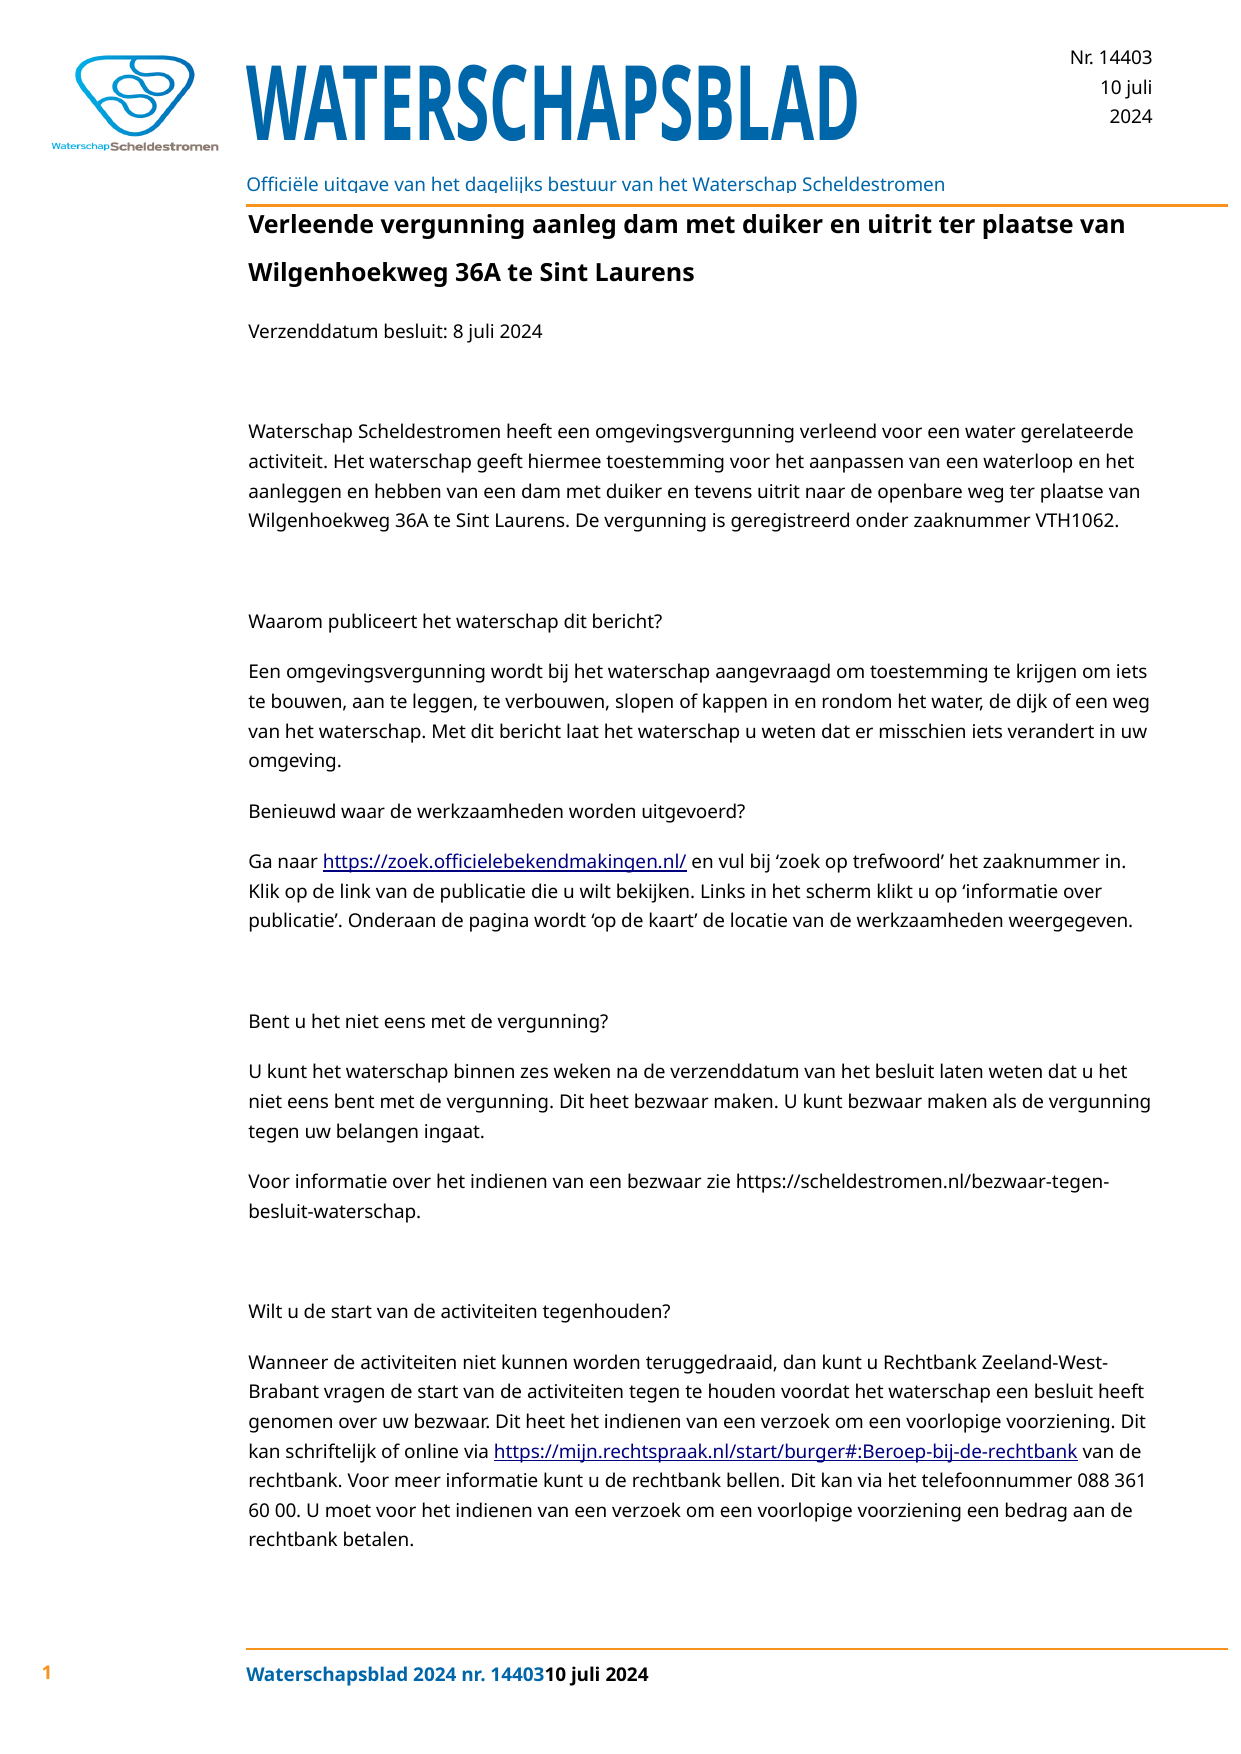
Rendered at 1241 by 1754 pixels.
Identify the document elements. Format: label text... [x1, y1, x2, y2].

text Verzenddatum besluit: 8 juli 2024 [248, 318, 1152, 344]
text Verleende vergunning aanleg dam met duiker en uitrit ter plaatse van Wilgenhoekweg 36A te Sint Laurens [248, 207, 1152, 288]
text Wanneer de activiteiten niet kunnen worden teruggedraaid, dan kunt u Rechtbank Zeeland-West-Brabant vragen de start van de activiteiten tegen te houden voordat het waterschap een besluit heeft genomen over uw bezwaar. Dit heet het indienen van een verzoek om een voorlopige voorziening. Dit kan schriftelijk of online via https://mijn.rechtspraak.nl/start/burger#:Beroep-bij-de-rechtbank van de rechtbank. Voor meer informatie kunt u de rechtbank bellen. Dit kan via het telefoonnummer 088 361 60 00. U moet voor het indienen van een verzoek om een voorlopige voorziening een bedrag aan de rechtbank betalen. [248, 1349, 1152, 1552]
text Een omgevingsvergunning wordt bij het waterschap aangevraagd om toestemming te krijgen om iets te bouwen, aan te leggen, te verbouwen, slopen of kappen in en rondom het water, de dijk of een weg van het waterschap. Met dit bericht laat het waterschap u weten dat er misschien iets verandert in uw omgeving. [248, 659, 1152, 773]
text Wilt u de start van de activiteiten tegenhouden? [248, 1299, 1152, 1324]
text U kunt het waterschap binnen zes weken na de verzenddatum van het besluit laten weten dat u het niet eens bent met de vergunning. Dit heet bezwaar maken. U kunt bezwaar maken als de vergunning tegen uw belangen ingaat. [248, 1059, 1152, 1144]
text Ga naar https://zoek.officielebekendmakingen.nl/ en vul bij ‘zoek op trefwoord’ het zaaknummer in. Klik op de link van de publicatie die u wilt bekijken. Links in het scherm klikt u op ‘informatie over publicatie’. Onderaan de pagina wordt ‘op de kaart’ de locatie van de werkzaamheden weergegeven. [248, 848, 1152, 933]
text Waarom publiceert het waterschap dit bericht? [248, 608, 1152, 634]
picture [41, 47, 231, 172]
text Bent u het niet eens met de vergunning? [248, 1008, 1152, 1034]
text Waterschap Scheldestromen heeft een omgevingsvergunning verleend voor een water gerelateerde activiteit. Het waterschap geeft hiermee toestemming voor het aanpassen van een waterloop en het aanleggen en hebben van een dam met duiker en tevens uitrit naar de openbare weg ter plaatse van Wilgenhoekweg 36A te Sint Laurens. De vergunning is geregistreerd onder zaaknummer VTH1062. [248, 419, 1152, 533]
text Benieuwd waar de werkzaamheden worden uitgevoerd? [248, 798, 1152, 824]
text Voor informatie over het indienen van een bezwaar zie https://scheldestromen.nl/bezwaar-tegen-besluit-waterschap. [248, 1168, 1152, 1224]
